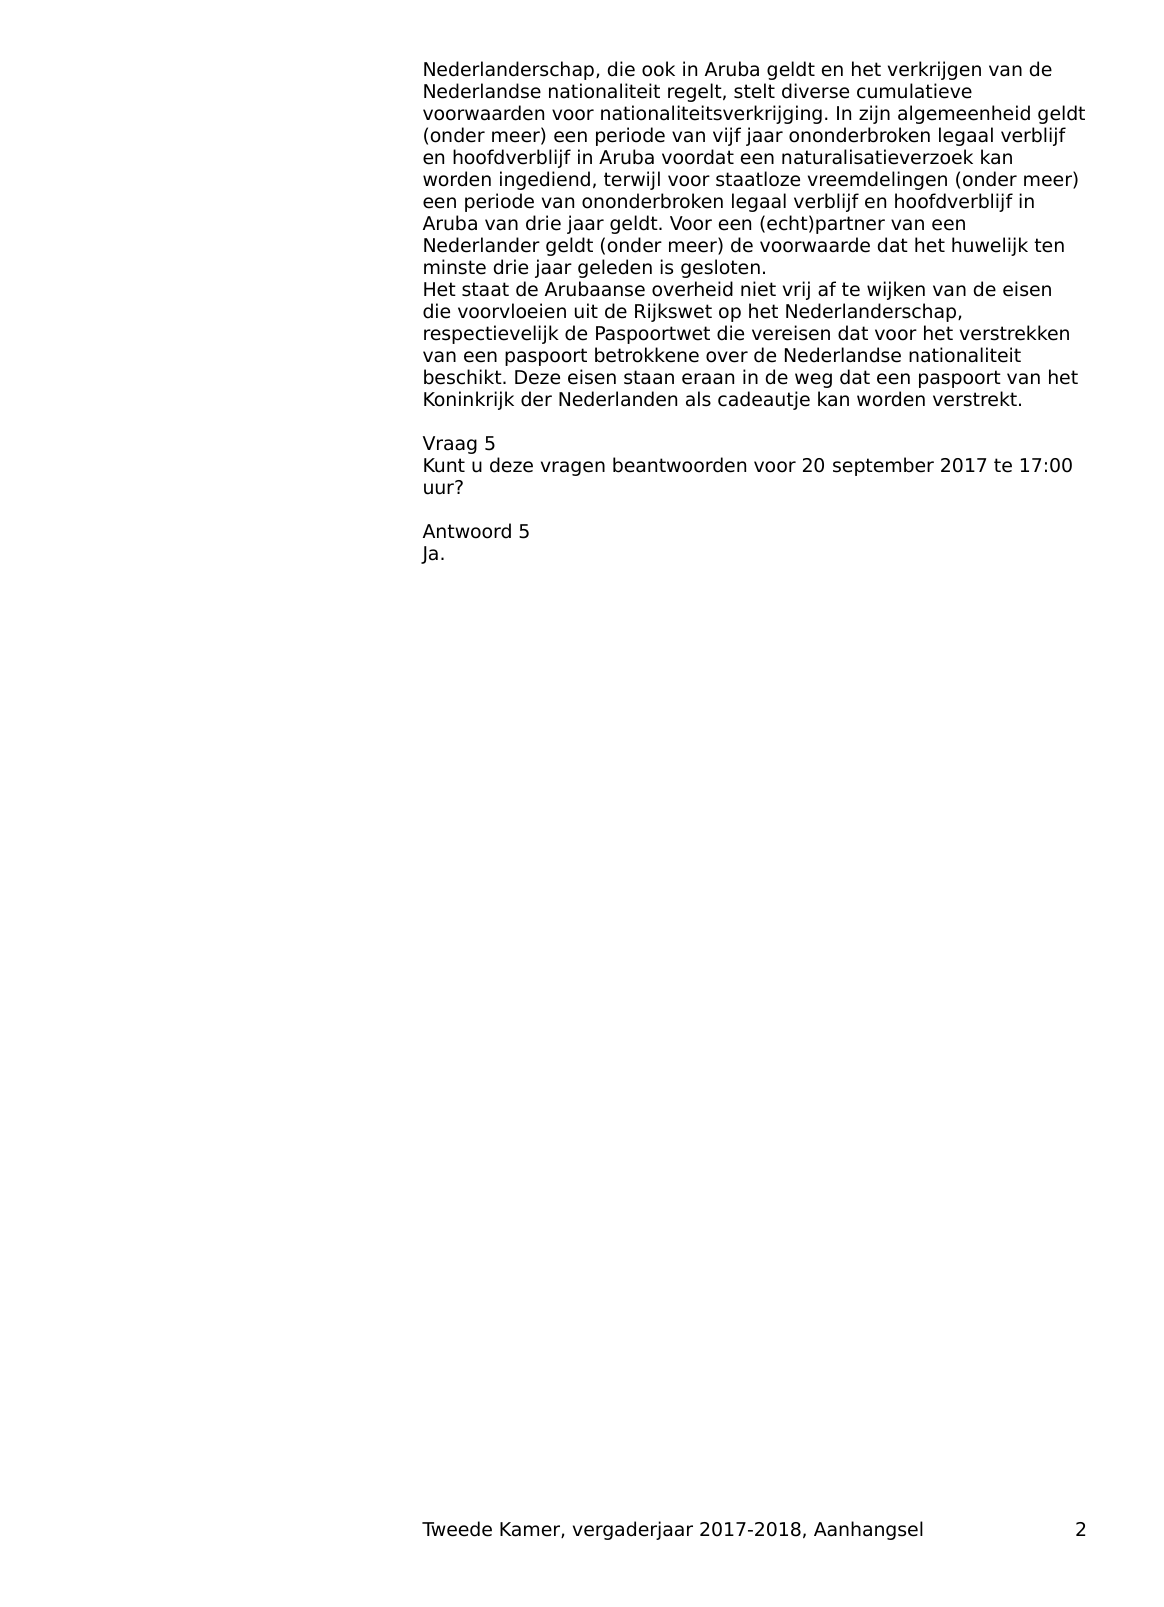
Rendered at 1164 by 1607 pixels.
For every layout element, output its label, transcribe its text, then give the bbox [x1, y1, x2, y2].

text Kunt u deze vragen beantwoorden voor 20 september 2017 te 17:00 uur? [422, 455, 1087, 499]
text Vraag 5 [422, 433, 1087, 455]
text Antwoord 5 [422, 521, 1087, 543]
text Nederlanderschap, die ook in Aruba geldt en het verkrijgen van de Nederlandse nationaliteit regelt, stelt diverse cumulatieve voorwaarden voor nationaliteitsverkrijging. In zijn algemeenheid geldt (onder meer) een periode van vijf jaar ononderbroken legaal verblijf en hoofdverblijf in Aruba voordat een naturalisatieverzoek kan worden ingediend, terwijl voor staatloze vreemdelingen (onder meer) een periode van ononderbroken legaal verblijf en hoofdverblijf in Aruba van drie jaar geldt. Voor een (echt)partner van een Nederlander geldt (onder meer) de voorwaarde dat het huwelijk ten minste drie jaar geleden is gesloten. [422, 59, 1087, 279]
text Het staat de Arubaanse overheid niet vrij af te wijken van de eisen die voorvloeien uit de Rijkswet op het Nederlanderschap, respectievelijk de Paspoortwet die vereisen dat voor het verstrekken van een paspoort betrokkene over de Nederlandse nationaliteit beschikt. Deze eisen staan eraan in de weg dat een paspoort van het Koninkrijk der Nederlanden als cadeautje kan worden verstrekt. [422, 279, 1087, 411]
text Ja. [422, 543, 1087, 565]
